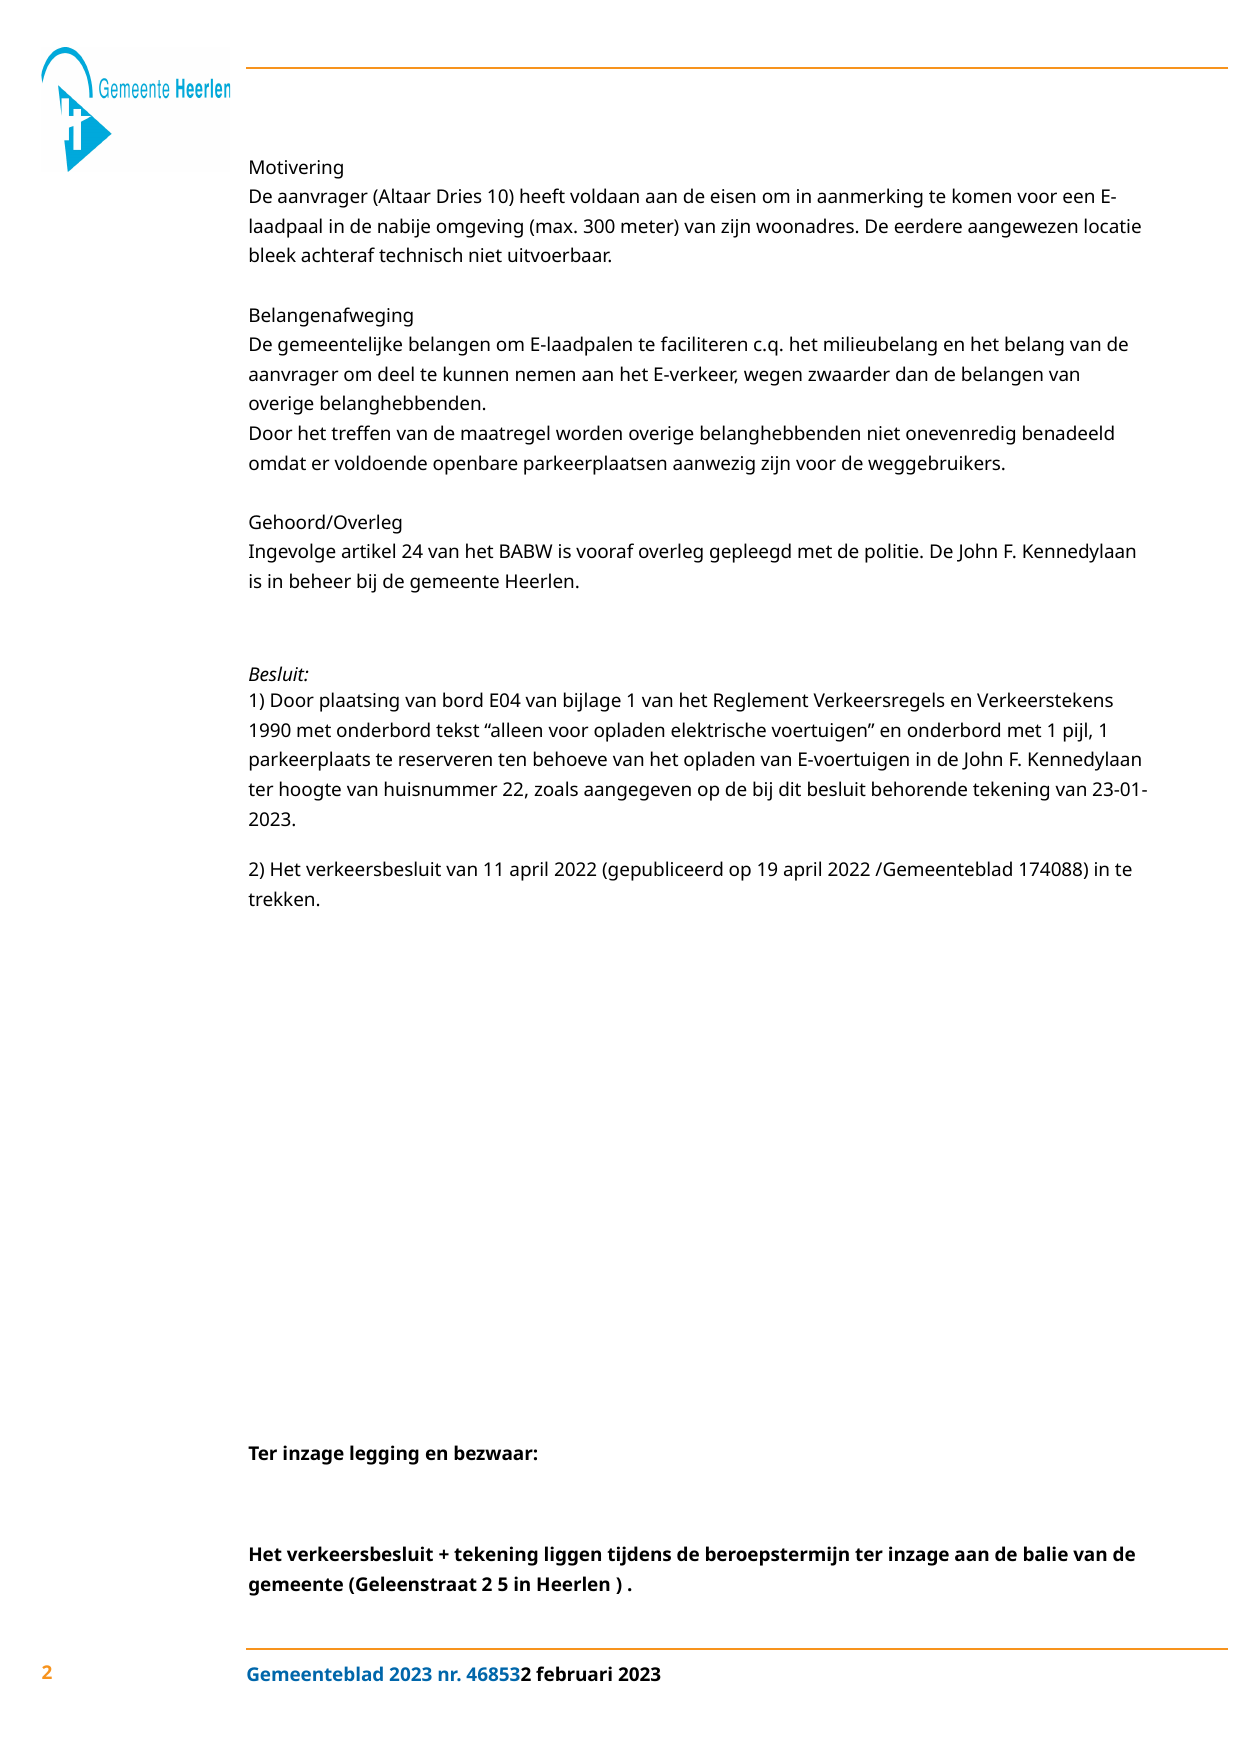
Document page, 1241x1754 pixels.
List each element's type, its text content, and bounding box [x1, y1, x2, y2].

text Het verkeersbesluit + tekening liggen tijdens de beroepstermijn ter inzage aan de balie van de gemeente (Geleenstraat 2 5 in Heerlen ) . [248, 1541, 1152, 1596]
picture [41, 47, 231, 172]
text Gehoord/Overleg [248, 509, 1152, 535]
text Door het treffen van de maatregel worden overige belanghebbenden niet onevenredig benadeeld omdat er voldoende openbare parkeerplaatsen aanwezig zijn voor de weggebruikers. [248, 420, 1152, 476]
text De aanvrager (Altaar Dries 10) heeft voldaan aan de eisen om in aanmerking te komen voor een E-laadpaal in de nabije omgeving (max. 300 meter) van zijn woonadres. De eerdere aangewezen locatie bleek achteraf technisch niet uitvoerbaar. [248, 183, 1152, 268]
text Motivering [248, 154, 1152, 180]
text 2) Het verkeersbesluit van 11 april 2022 (gepubliceerd op 19 april 2022 /Gemeenteblad 174088) in te trekken. [248, 856, 1152, 911]
text 1) Door plaatsing van bord E04 van bijlage 1 van het Reglement Verkeersregels en Verkeerstekens 1990 met onderbord tekst “alleen voor opladen elektrische voertuigen” en onderbord met 1 pijl, 1 parkeerplaats te reserveren ten behoeve van het opladen van E-voertuigen in de John F. Kennedylaan ter hoogte van huisnummer 22, zoals aangegeven op de bij dit besluit behorende tekening van 23-01-2023. [248, 687, 1152, 831]
text Belangenafweging [248, 302, 1152, 328]
text Ter inzage legging en bezwaar: [248, 1440, 1152, 1466]
text De gemeentelijke belangen om E-laadpalen te faciliteren c.q. het milieubelang en het belang van de aanvrager om deel te kunnen nemen aan het E-verkeer, wegen zwaarder dan de belangen van overige belanghebbenden. [248, 331, 1152, 416]
text Ingevolge artikel 24 van het BABW is vooraf overleg gepleegd met de politie. De John F. Kennedylaan is in beheer bij de gemeente Heerlen. [248, 538, 1152, 594]
text Besluit: [248, 662, 1152, 687]
picture [41, 47, 59, 70]
